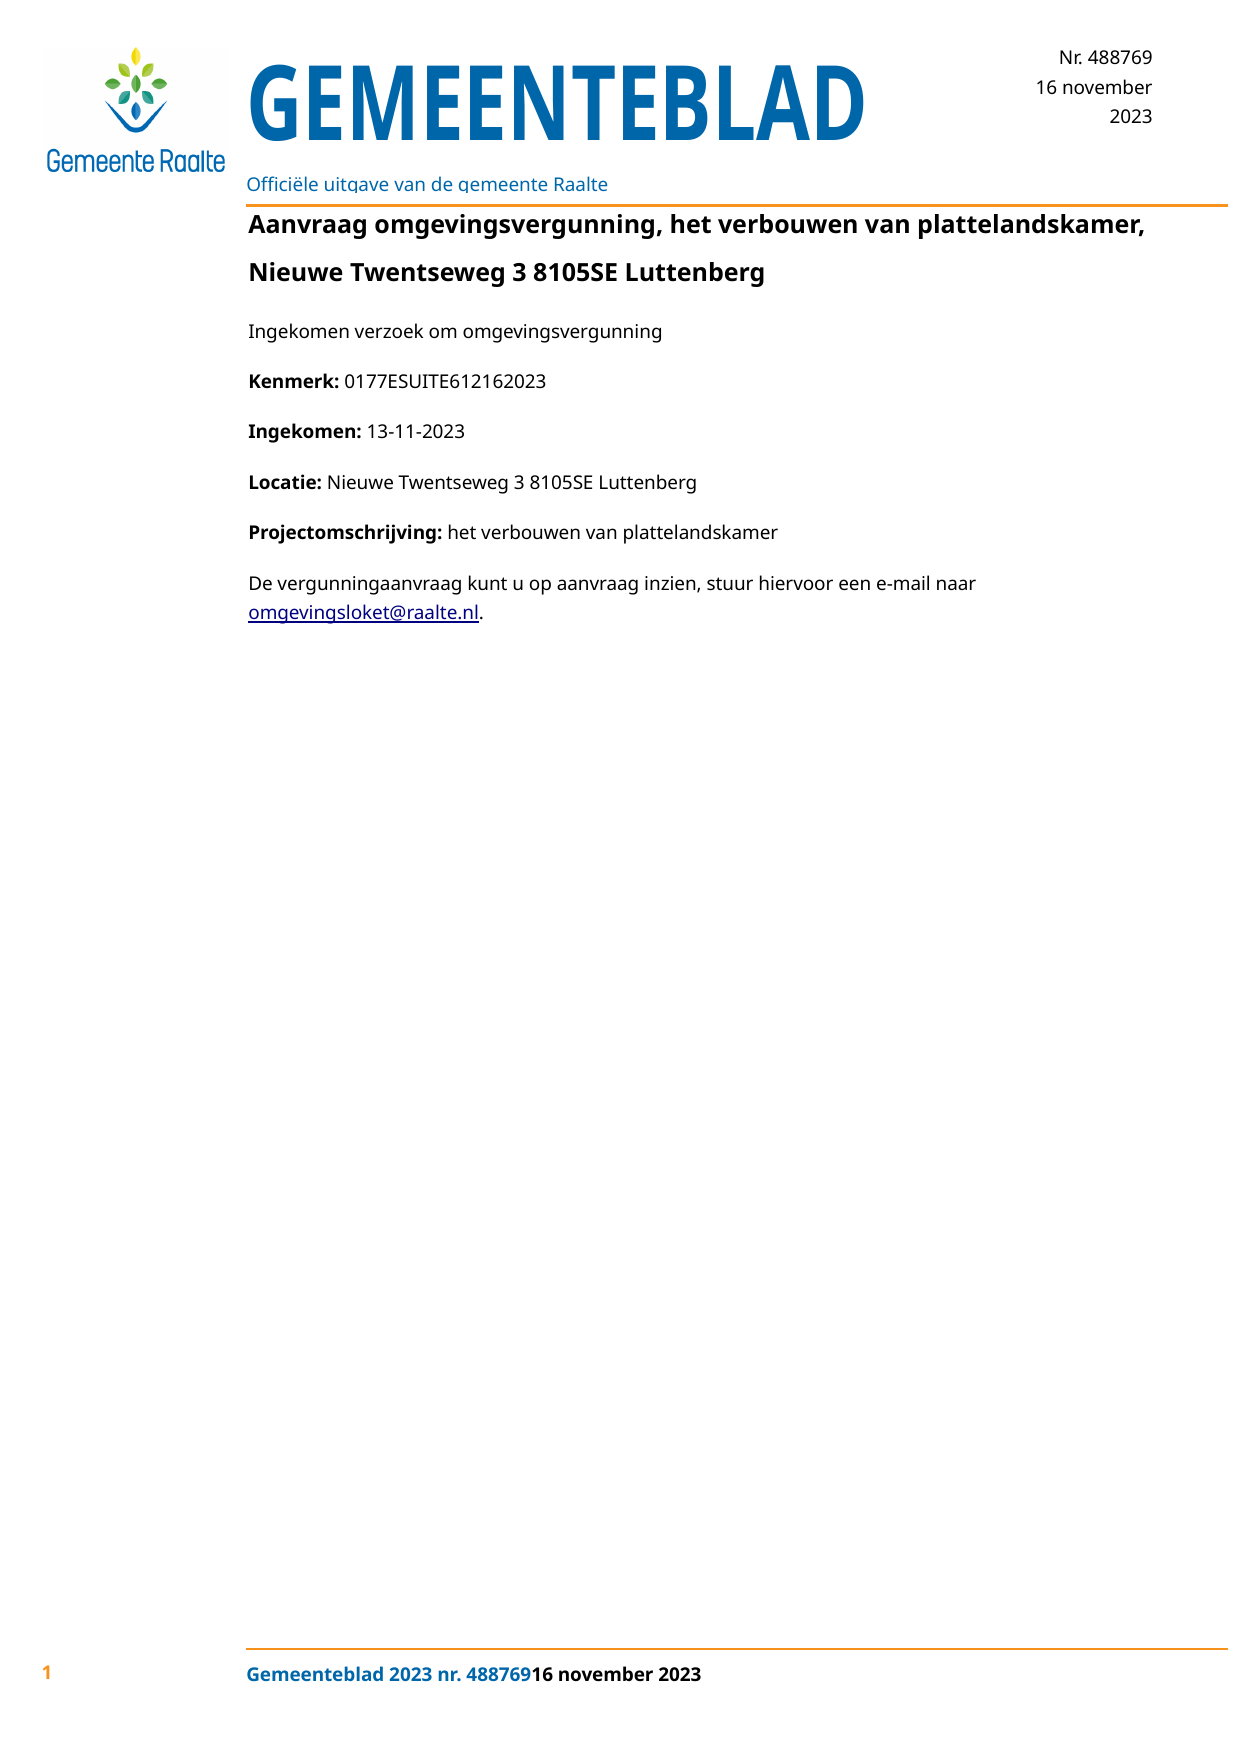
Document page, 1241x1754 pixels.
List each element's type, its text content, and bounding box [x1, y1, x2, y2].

picture [41, 47, 231, 172]
text Locatie: Nieuwe Twentseweg 3 8105SE Luttenberg [248, 469, 1152, 495]
text Projectomschrijving: het verbouwen van plattelandskamer [248, 519, 1152, 545]
text Aanvraag omgevingsvergunning, het verbouwen van plattelandskamer, Nieuwe Twentseweg 3 8105SE Luttenberg [248, 207, 1152, 288]
text Ingekomen verzoek om omgevingsvergunning [248, 318, 1152, 344]
text Kenmerk: 0177ESUITE612162023 [248, 368, 1152, 394]
text De vergunningaanvraag kunt u op aanvraag inzien, stuur hiervoor een e-mail naar omgevingsloket@raalte.nl. [248, 570, 1152, 625]
text Ingekomen: 13-11-2023 [248, 419, 1152, 444]
